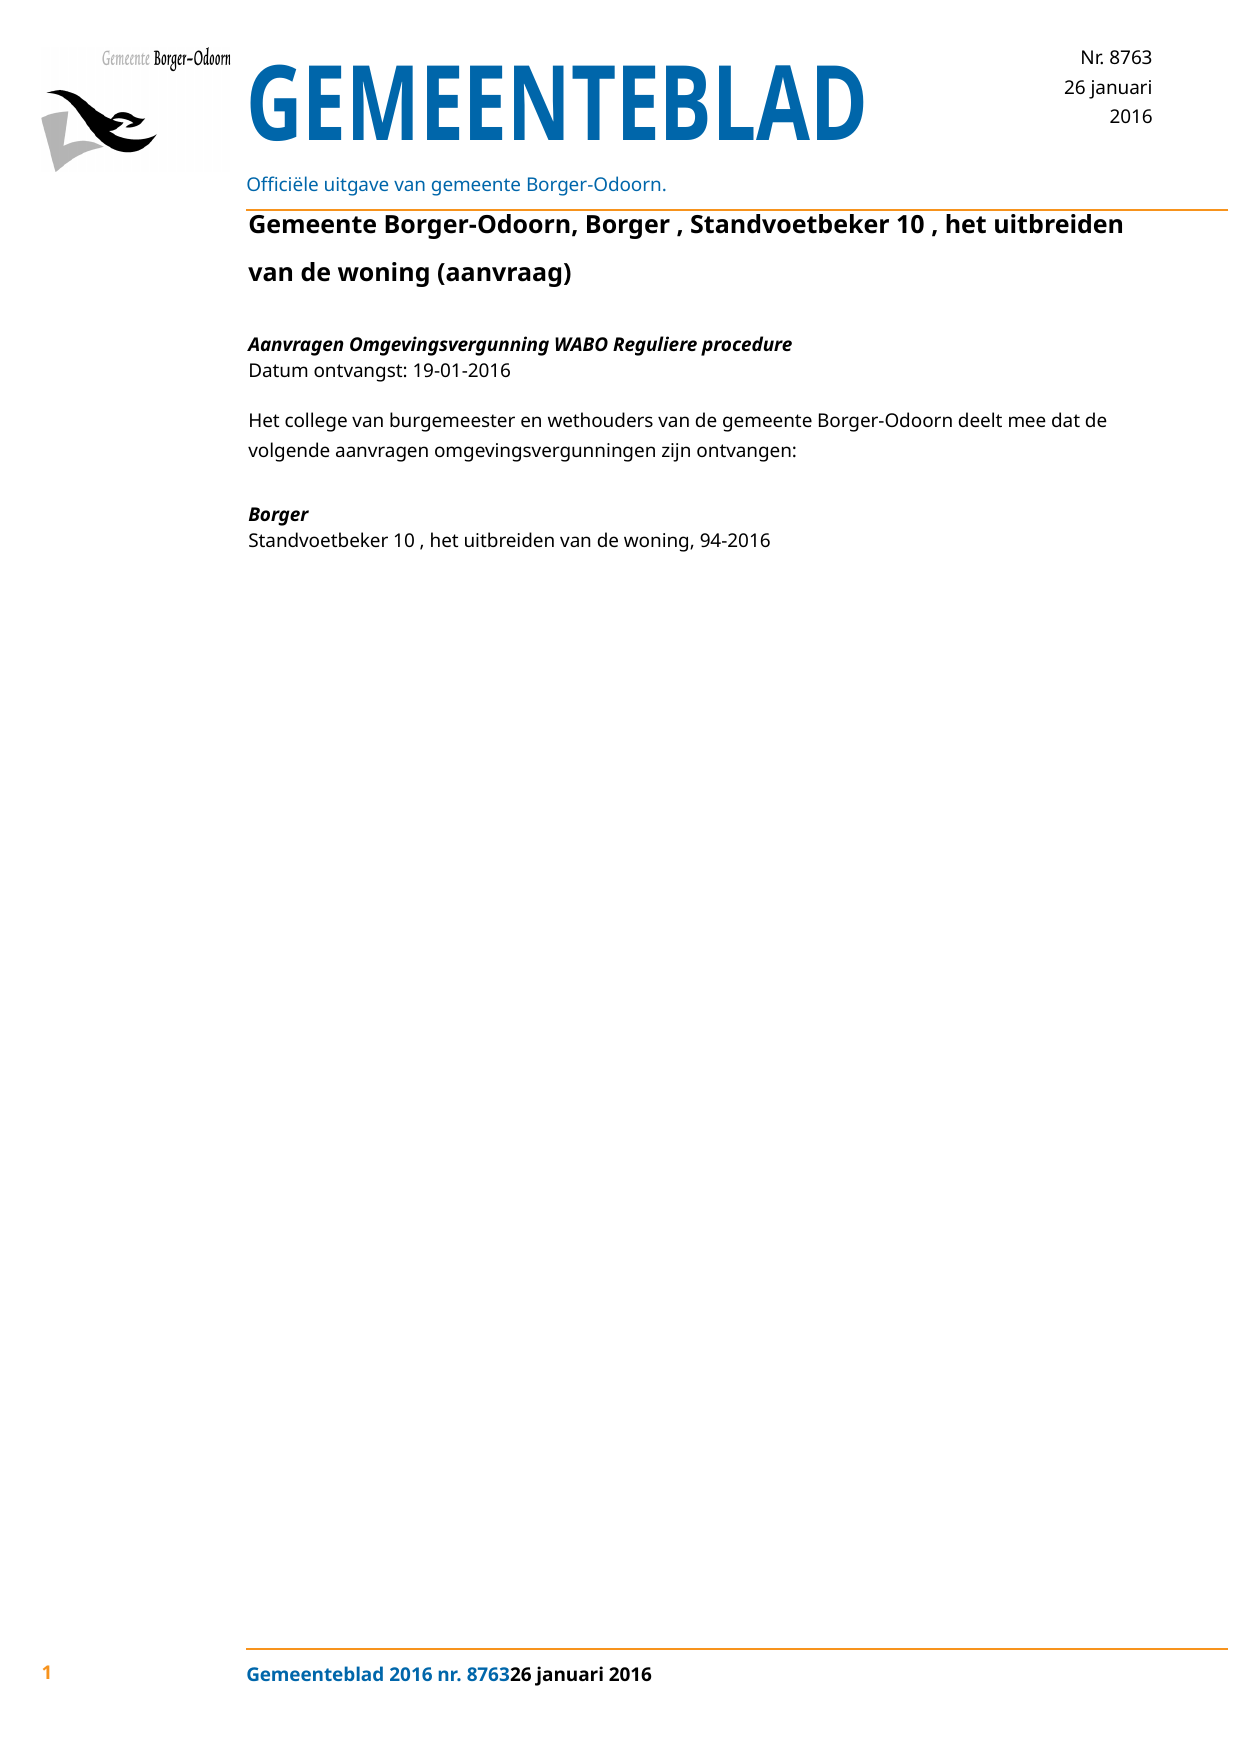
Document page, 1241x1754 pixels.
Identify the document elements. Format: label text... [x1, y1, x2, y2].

text Standvoetbeker 10 , het uitbreiden van de woning, 94-2016 [248, 527, 1152, 553]
text Borger [248, 501, 1152, 527]
text Gemeente Borger-Odoorn, Borger , Standvoetbeker 10 , het uitbreiden van de woning (aanvraag) [248, 211, 1152, 288]
picture [41, 47, 231, 172]
text Het college van burgemeester en wethouders van de gemeente Borger-Odoorn deelt mee dat de volgende aanvragen omgevingsvergunningen zijn ontvangen: [248, 408, 1152, 463]
text Datum ontvangst: 19-01-2016 [248, 357, 1152, 383]
text Aanvragen Omgevingsvergunning WABO Reguliere procedure [248, 331, 1152, 357]
